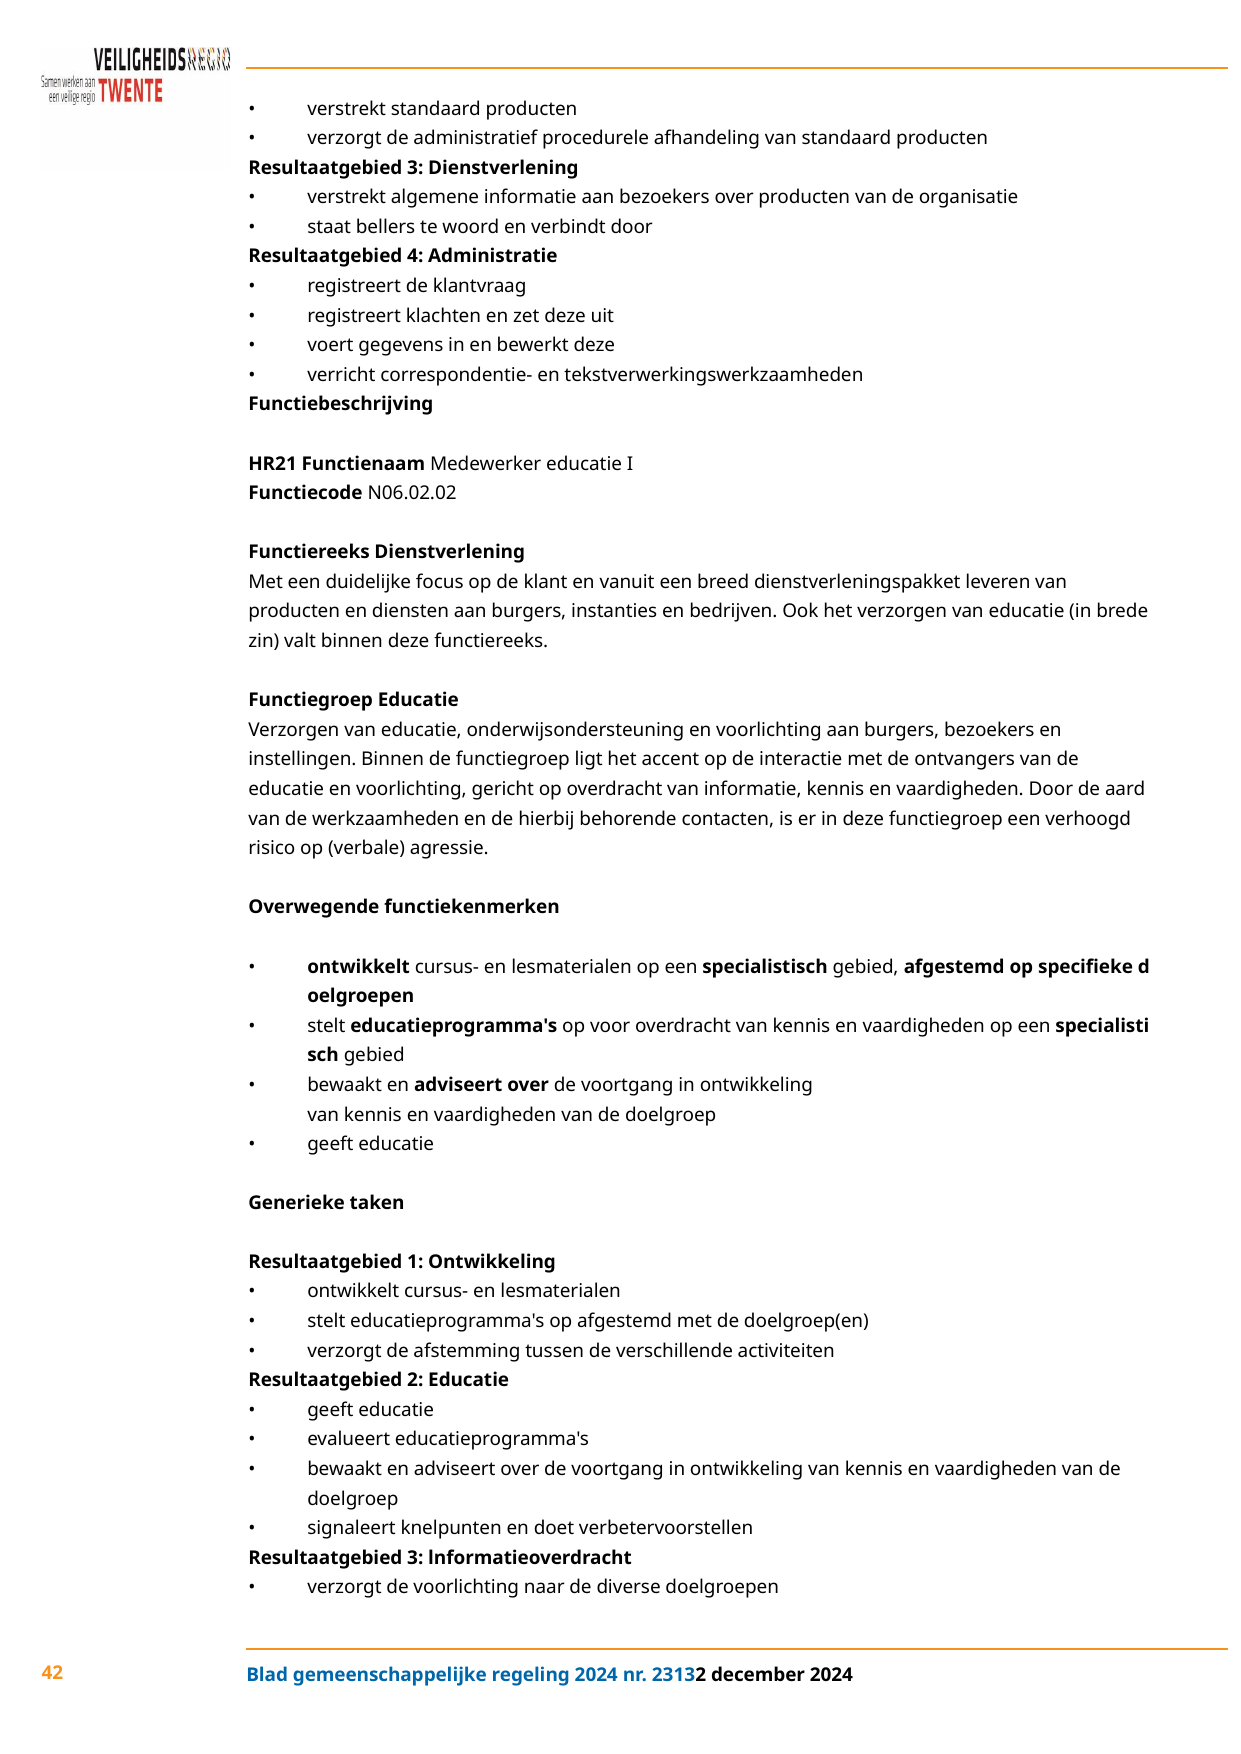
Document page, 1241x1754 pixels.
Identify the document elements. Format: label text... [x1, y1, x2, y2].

text Met een duidelijke focus op de klant en vanuit een breed dienstverleningspakket leveren van producten en diensten aan burgers, instanties en bedrijven. Ook het verzorgen van educatie (in brede zin) valt binnen deze functiereeks. [248, 568, 1152, 653]
list registreert de klantvraag [248, 272, 1152, 298]
text Functiegroep Educatie [248, 686, 1152, 712]
text Functiebeschrijving [248, 391, 1152, 416]
text Resultaatgebied 1: Ontwikkeling [248, 1248, 1152, 1274]
list verzorgt de afstemming tussen de verschillende activiteiten [248, 1337, 1152, 1362]
text Verzorgen van educatie, onderwijsondersteuning en voorlichting aan burgers, bezoekers en instellingen. Binnen de functiegroep ligt het accent op de interactie met de ontvangers van de educatie en voorlichting, gericht op overdracht van informatie, kennis en vaardigheden. Door de aard van de werkzaamheden en de hierbij behorende contacten, is er in deze functiegroep een verhoogd risico op (verbale) agressie. [248, 716, 1152, 860]
text Resultaatgebied 4: Administratie [248, 243, 1152, 268]
picture [41, 47, 231, 172]
list verstrekt algemene informatie aan bezoekers over producten van de organisatie [248, 183, 1152, 209]
list bewaakt en adviseert over de voortgang in ontwikkeling van kennis en vaardigheden van de doelgroep [248, 1455, 1152, 1510]
text Resultaatgebied 3: Dienstverlening [248, 154, 1152, 180]
text Generieke taken [248, 1189, 1152, 1214]
list verstrekt standaard producten [248, 95, 1152, 121]
list signaleert knelpunten en doet verbetervoorstellen [248, 1514, 1152, 1540]
table_header Overwegende functiekenmerken ontwikkelt cursus- en lesmaterialen op een specialistisch gebied, afgestemd op specifieke doelgroepen stelt educatieprogramma's op voor overdracht van kennis en vaardigheden op een specialistisch gebied bewaakt en adviseert over de voortgang in ontwikkeling van kennis en vaardigheden van de doelgroep geeft educatie [248, 894, 1152, 1156]
text Functiereeks Dienstverlening [248, 538, 1152, 564]
text HR21 Functienaam Medewerker educatie I [248, 450, 1152, 476]
list registreert klachten en zet deze uit [248, 302, 1152, 328]
list geeft educatie [248, 1396, 1152, 1422]
list verricht correspondentie- en tekstverwerkingswerkzaamheden [248, 361, 1152, 387]
text Functiecode N06.02.02 [248, 479, 1152, 505]
list stelt educatieprogramma's op afgestemd met de doelgroep(en) [248, 1307, 1152, 1333]
list verzorgt de voorlichting naar de diverse doelgroepen [248, 1573, 1152, 1599]
list evalueert educatieprogramma's [248, 1426, 1152, 1451]
list ontwikkelt cursus- en lesmaterialen [248, 1278, 1152, 1303]
list staat bellers te woord en verbindt door [248, 213, 1152, 239]
text Resultaatgebied 2: Educatie [248, 1366, 1152, 1392]
text Resultaatgebied 3: lnformatieoverdracht [248, 1544, 1152, 1569]
list voert gegevens in en bewerkt deze [248, 331, 1152, 357]
list verzorgt de administratief procedurele afhandeling van standaard producten [248, 124, 1152, 150]
